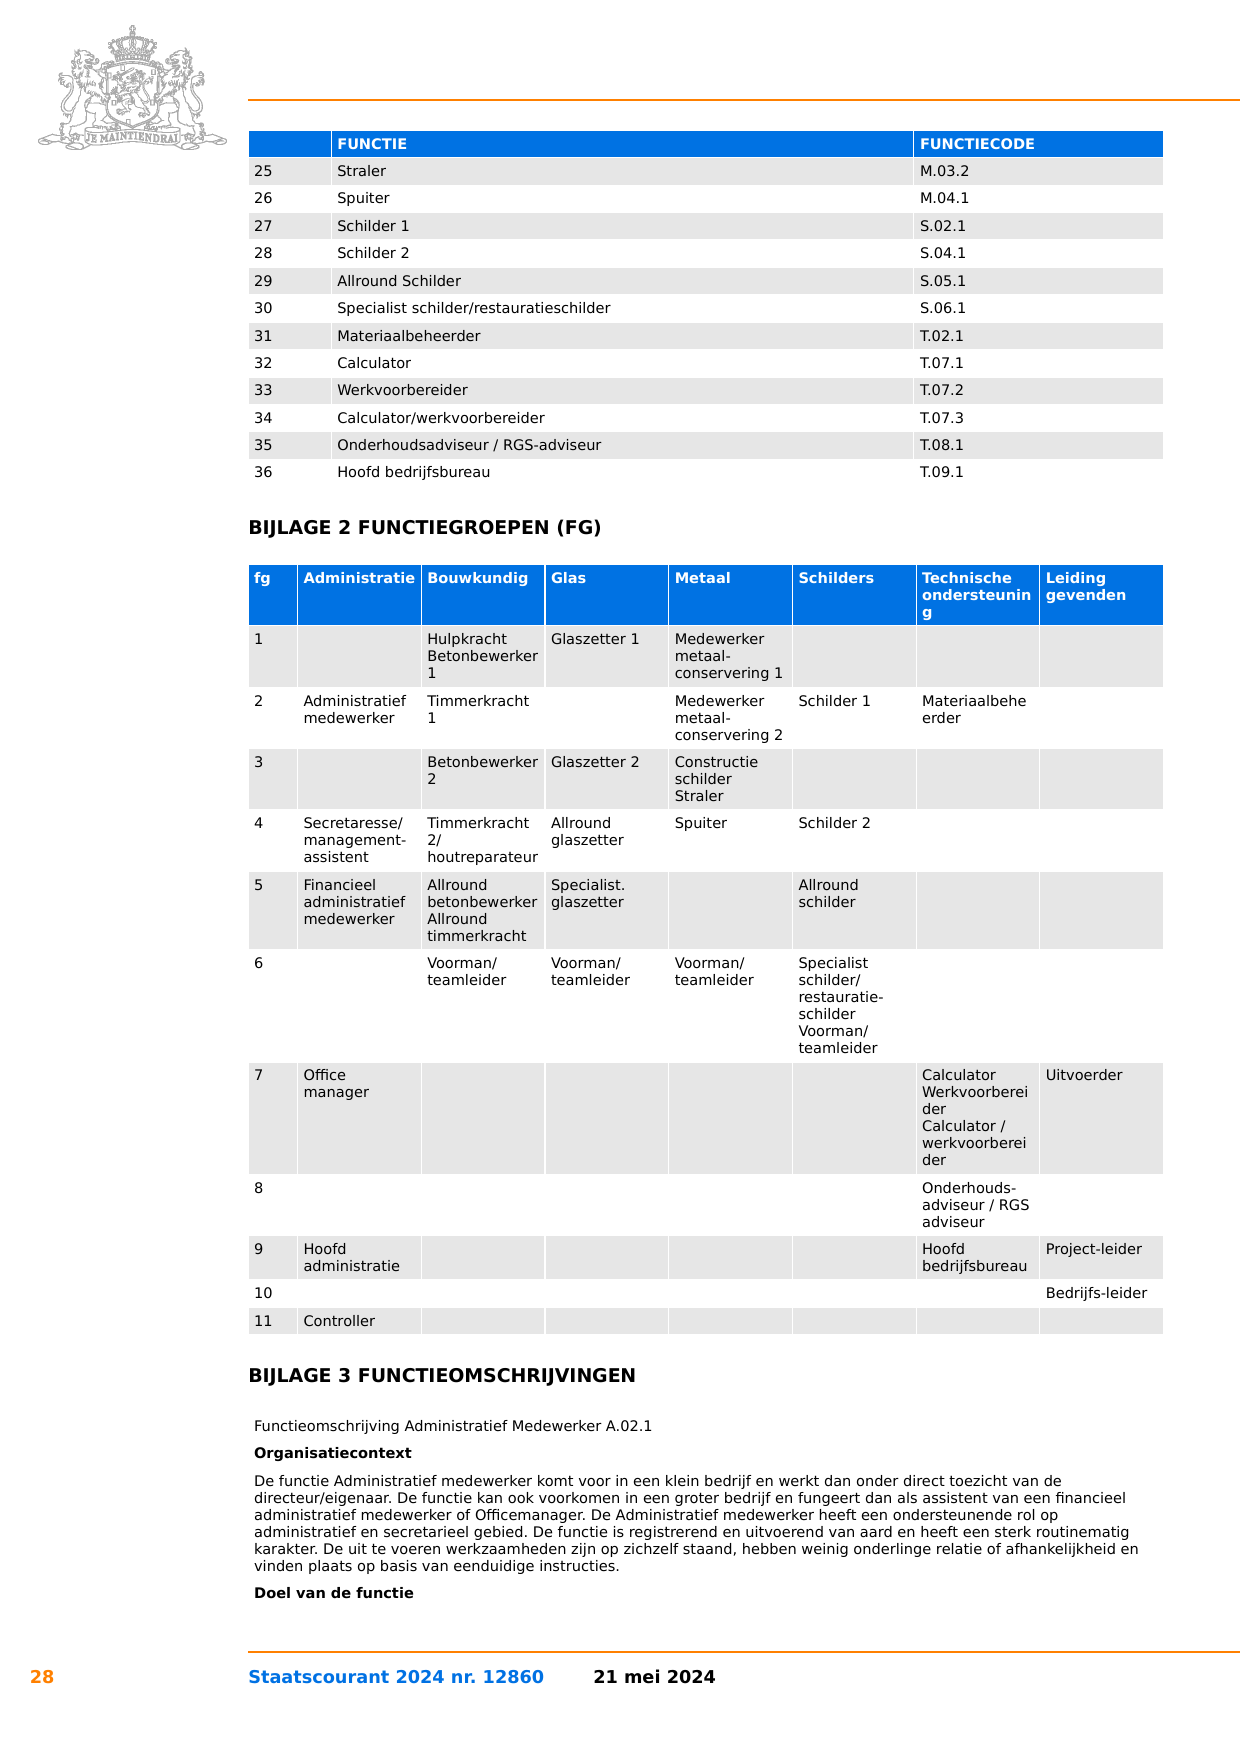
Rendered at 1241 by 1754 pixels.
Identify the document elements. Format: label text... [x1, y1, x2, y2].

table_header Schilders [793, 565, 916, 625]
picture [38, 25, 227, 150]
table_cell [917, 872, 1039, 949]
table_cell 33 [249, 378, 331, 404]
table_cell [298, 749, 421, 809]
table_cell Schilder 1 [793, 688, 916, 748]
table_cell [917, 950, 1039, 1061]
table_cell 6 [249, 950, 297, 1061]
table_cell Spuiter [332, 186, 913, 212]
table_cell [669, 1175, 792, 1235]
table_cell Doel van de functie [249, 1580, 1163, 1607]
table_header [249, 131, 331, 157]
table_cell [793, 1281, 916, 1307]
table_cell 28 [249, 241, 331, 267]
table_cell Voorman/ teamleider [669, 950, 792, 1061]
table_cell 3 [249, 749, 297, 809]
table_cell Office manager [298, 1063, 421, 1174]
table_cell Uitvoerder [1040, 1063, 1163, 1174]
table_cell [669, 1281, 792, 1307]
table_cell [422, 1175, 544, 1235]
table_cell 30 [249, 295, 331, 322]
table_cell [422, 1308, 544, 1334]
table_cell Specialist schilder/ restauratie-schilder Voorman/ teamleider [793, 950, 916, 1061]
table_header Leiding gevenden [1040, 565, 1163, 625]
table_cell [669, 1308, 792, 1334]
table_cell Schilder 2 [793, 811, 916, 871]
table_cell Hoofd bedrijfsbureau [917, 1236, 1039, 1279]
table_cell 1 [249, 626, 297, 687]
table_cell 10 [249, 1281, 297, 1307]
table_cell Hulpkracht Betonbewerker 1 [422, 626, 544, 687]
table_cell [1040, 811, 1163, 871]
table_cell Calculator/werkvoorbereider [332, 405, 913, 431]
table_cell Financieel administratief medewerker [298, 872, 421, 949]
table_cell [669, 1063, 792, 1174]
table_header Technische ondersteuning [917, 565, 1039, 625]
subtitle BIJLAGE 2 FUNCTIEGROEPEN (FG) [248, 517, 1163, 539]
table_cell Organisatiecontext [249, 1441, 1163, 1467]
table_cell Materiaalbeheerder [917, 688, 1039, 748]
table_cell Schilder 2 [332, 241, 913, 267]
table_cell [917, 1308, 1039, 1334]
table_cell 4 [249, 811, 297, 871]
table_cell Calculator Werkvoorbereider Calculator / werkvoorbereider [917, 1063, 1039, 1174]
table_cell T.02.1 [914, 323, 1163, 349]
table_cell [793, 1063, 916, 1174]
table_cell [546, 1308, 668, 1334]
table_cell T.07.2 [914, 378, 1163, 404]
table_header fg [249, 565, 297, 625]
table_cell 8 [249, 1175, 297, 1235]
table_cell Voorman/ teamleider [422, 950, 544, 1061]
table_cell Hoofd administratie [298, 1236, 421, 1279]
table_cell S.04.1 [914, 241, 1163, 267]
table_cell Werkvoorbereider [332, 378, 913, 404]
table_cell [669, 1236, 792, 1279]
table_header Administratie [298, 565, 421, 625]
table_cell 27 [249, 213, 331, 239]
table_cell [298, 626, 421, 687]
table_cell S.05.1 [914, 268, 1163, 294]
table_cell Glaszetter 1 [546, 626, 668, 687]
table_cell Materiaalbeheerder [332, 323, 913, 349]
table_cell Onderhouds-adviseur / RGS adviseur [917, 1175, 1039, 1235]
table_cell T.09.1 [914, 460, 1163, 486]
table_cell 9 [249, 1236, 297, 1279]
table_cell Allround Schilder [332, 268, 913, 294]
table_cell [669, 872, 792, 949]
table_cell [298, 1175, 421, 1235]
table_cell Timmerkracht 2/ houtreparateur [422, 811, 544, 871]
table_header Metaal [669, 565, 792, 625]
table_cell [1040, 688, 1163, 748]
table_cell S.02.1 [914, 213, 1163, 239]
table_cell De functie Administratief medewerker komt voor in een klein bedrijf en werkt dan onder direct toezicht van de directeur/eigenaar. De functie kan ook voorkomen in een groter bedrijf en fungeert dan als assistent van een financieel administratief medewerker of Officemanager. De Administratief medewerker heeft een ondersteunende rol op administratief en secretarieel gebied. De functie is registrerend en uitvoerend van aard en heeft een sterk routinematig karakter. De uit te voeren werkzaamheden zijn op zichzelf staand, hebben weinig onderlinge relatie of afhankelijkheid en vinden plaats op basis van eenduidige instructies. [249, 1468, 1163, 1579]
table_cell Straler [332, 158, 913, 185]
table_cell Project-leider [1040, 1236, 1163, 1279]
table_cell S.06.1 [914, 295, 1163, 322]
table_cell Glaszetter 2 [546, 749, 668, 809]
table_cell M.03.2 [914, 158, 1163, 185]
table_cell 31 [249, 323, 331, 349]
table_cell [793, 626, 916, 687]
table_cell [793, 1175, 916, 1235]
table_header Bouwkundig [422, 565, 544, 625]
table_cell Calculator [332, 350, 913, 376]
table_cell Betonbewerker 2 [422, 749, 544, 809]
table_cell [546, 1175, 668, 1235]
table_cell Bedrijfs-leider [1040, 1281, 1163, 1307]
table_cell T.08.1 [914, 432, 1163, 459]
table_cell [1040, 749, 1163, 809]
table_cell [1040, 1175, 1163, 1235]
table_cell 29 [249, 268, 331, 294]
table_cell [917, 1281, 1039, 1307]
table_cell Controller [298, 1308, 421, 1334]
table_cell Administratief medewerker [298, 688, 421, 748]
table_cell Medewerker metaal-conservering 1 [669, 626, 792, 687]
table_cell [546, 1063, 668, 1174]
table_cell Voorman/ teamleider [546, 950, 668, 1061]
table_cell 2 [249, 688, 297, 748]
table_cell 34 [249, 405, 331, 431]
table_cell Medewerker metaal- conservering 2 [669, 688, 792, 748]
table_cell [298, 950, 421, 1061]
table_cell 25 [249, 158, 331, 185]
table_cell [1040, 872, 1163, 949]
table_cell Secretaresse/ management-assistent [298, 811, 421, 871]
table_cell Specialist schilder/restauratieschilder [332, 295, 913, 322]
table_cell [546, 1236, 668, 1279]
table_cell Constructie schilder Straler [669, 749, 792, 809]
table_cell T.07.1 [914, 350, 1163, 376]
table_cell Specialist. glaszetter [546, 872, 668, 949]
table_cell Allround betonbewerker Allround timmerkracht [422, 872, 544, 949]
table_cell [546, 688, 668, 748]
table_cell [1040, 950, 1163, 1061]
table_cell 26 [249, 186, 331, 212]
table_cell [1040, 626, 1163, 687]
table_cell [422, 1063, 544, 1174]
table_cell Allround glaszetter [546, 811, 668, 871]
table_header Glas [546, 565, 668, 625]
table_cell [793, 1308, 916, 1334]
table_header FUNCTIECODE [914, 131, 1163, 157]
table_cell [298, 1281, 421, 1307]
table_cell Timmerkracht 1 [422, 688, 544, 748]
table_cell [793, 749, 916, 809]
table_cell [793, 1236, 916, 1279]
table_cell 5 [249, 872, 297, 949]
table_cell 35 [249, 432, 331, 459]
table_cell Spuiter [669, 811, 792, 871]
table_cell T.07.3 [914, 405, 1163, 431]
table_cell Schilder 1 [332, 213, 913, 239]
table_cell M.04.1 [914, 186, 1163, 212]
table_header FUNCTIE [332, 131, 913, 157]
table_cell [917, 811, 1039, 871]
table_cell Onderhoudsadviseur / RGS-adviseur [332, 432, 913, 459]
table_cell 7 [249, 1063, 297, 1174]
table_header Functieomschrijving Administratief Medewerker A.02.1 [249, 1413, 1163, 1440]
table_cell 32 [249, 350, 331, 376]
subtitle BIJLAGE 3 FUNCTIEOMSCHRIJVINGEN [248, 1365, 1163, 1387]
table_cell [422, 1236, 544, 1279]
table_cell [546, 1281, 668, 1307]
table_cell Hoofd bedrijfsbureau [332, 460, 913, 486]
table_cell [1040, 1308, 1163, 1334]
table_cell 36 [249, 460, 331, 486]
table_cell [422, 1281, 544, 1307]
table_cell Allround schilder [793, 872, 916, 949]
table_cell 11 [249, 1308, 297, 1334]
table_cell [917, 749, 1039, 809]
table_cell [917, 626, 1039, 687]
